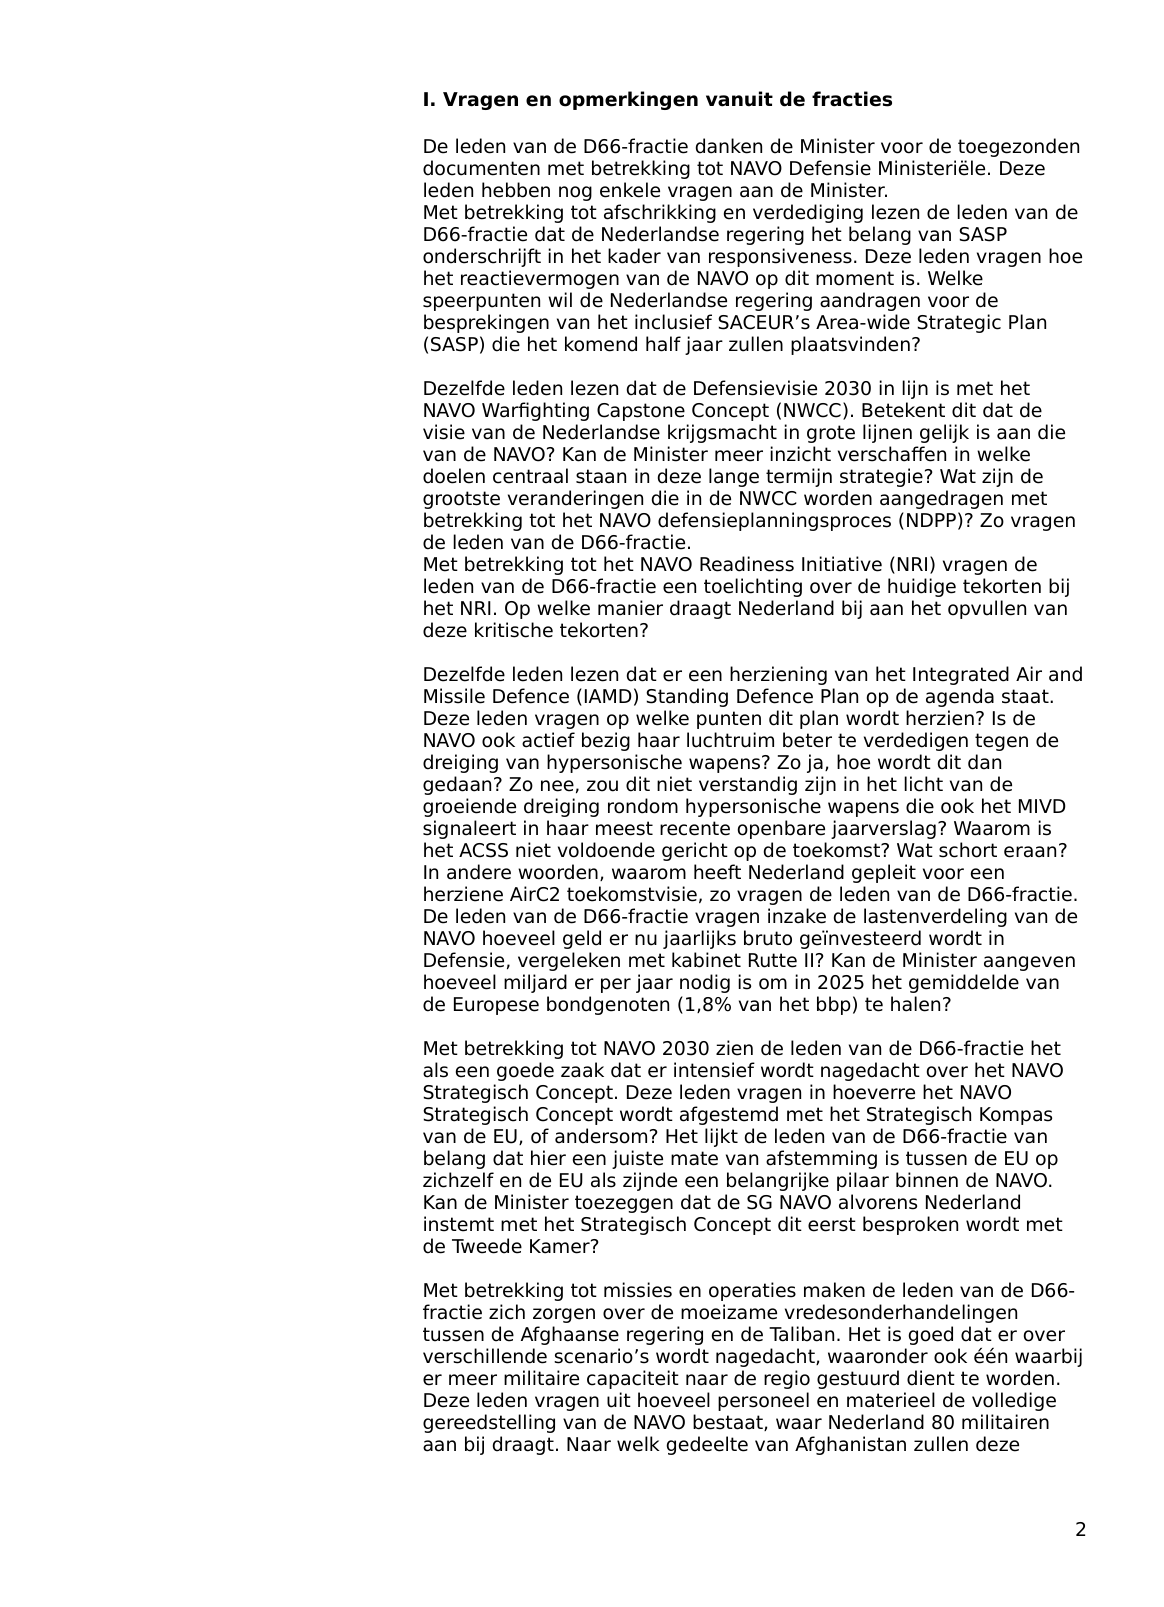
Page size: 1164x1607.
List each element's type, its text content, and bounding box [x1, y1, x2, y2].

subtitle I. Vragen en opmerkingen vanuit de fracties [422, 89, 1087, 111]
text Met betrekking tot afschrikking en verdediging lezen de leden van de D66-fractie dat de Nederlandse regering het belang van SASP onderschrijft in het kader van responsiveness. Deze leden vragen hoe het reactievermogen van de NAVO op dit moment is. Welke speerpunten wil de Nederlandse regering aandragen voor de besprekingen van het inclusief SACEUR’s Area-wide Strategic Plan (SASP) die het komend half jaar zullen plaatsvinden? [422, 202, 1087, 356]
text De leden van de D66-fractie danken de Minister voor de toegezonden documenten met betrekking tot NAVO Defensie Ministeriële. Deze leden hebben nog enkele vragen aan de Minister. [422, 136, 1087, 202]
text Met betrekking tot NAVO 2030 zien de leden van de D66-fractie het als een goede zaak dat er intensief wordt nagedacht over het NAVO Strategisch Concept. Deze leden vragen in hoeverre het NAVO Strategisch Concept wordt afgestemd met het Strategisch Kompas van de EU, of andersom? Het lijkt de leden van de D66-fractie van belang dat hier een juiste mate van afstemming is tussen de EU op zichzelf en de EU als zijnde een belangrijke pilaar binnen de NAVO. Kan de Minister toezeggen dat de SG NAVO alvorens Nederland instemt met het Strategisch Concept dit eerst besproken wordt met de Tweede Kamer? [422, 1038, 1087, 1258]
text De leden van de D66-fractie vragen inzake de lastenverdeling van de NAVO hoeveel geld er nu jaarlijks bruto geïnvesteerd wordt in Defensie, vergeleken met kabinet Rutte II? Kan de Minister aangeven hoeveel miljard er per jaar nodig is om in 2025 het gemiddelde van de Europese bondgenoten (1,8% van het bbp) te halen? [422, 906, 1087, 1016]
text Dezelfde leden lezen dat er een herziening van het Integrated Air and Missile Defence (IAMD) Standing Defence Plan op de agenda staat. Deze leden vragen op welke punten dit plan wordt herzien? Is de NAVO ook actief bezig haar luchtruim beter te verdedigen tegen de dreiging van hypersonische wapens? Zo ja, hoe wordt dit dan gedaan? Zo nee, zou dit niet verstandig zijn in het licht van de groeiende dreiging rondom hypersonische wapens die ook het MIVD signaleert in haar meest recente openbare jaarverslag? Waarom is het ACSS niet voldoende gericht op de toekomst? Wat schort eraan? In andere woorden, waarom heeft Nederland gepleit voor een herziene AirC2 toekomstvisie, zo vragen de leden van de D66-fractie. [422, 664, 1087, 906]
text Dezelfde leden lezen dat de Defensievisie 2030 in lijn is met het NAVO Warfighting Capstone Concept (NWCC). Betekent dit dat de visie van de Nederlandse krijgsmacht in grote lijnen gelijk is aan die van de NAVO? Kan de Minister meer inzicht verschaffen in welke doelen centraal staan in deze lange termijn strategie? Wat zijn de grootste veranderingen die in de NWCC worden aangedragen met betrekking tot het NAVO defensieplanningsproces (NDPP)? Zo vragen de leden van de D66-fractie. [422, 378, 1087, 554]
text Met betrekking tot het NAVO Readiness Initiative (NRI) vragen de leden van de D66-fractie een toelichting over de huidige tekorten bij het NRI. Op welke manier draagt Nederland bij aan het opvullen van deze kritische tekorten? [422, 554, 1087, 642]
text Met betrekking tot missies en operaties maken de leden van de D66-fractie zich zorgen over de moeizame vredesonderhandelingen tussen de Afghaanse regering en de Taliban. Het is goed dat er over verschillende scenario’s wordt nagedacht, waaronder ook één waarbij er meer militaire capaciteit naar de regio gestuurd dient te worden. Deze leden vragen uit hoeveel personeel en materieel de volledige gereedstelling van de NAVO bestaat, waar Nederland 80 militairen aan bij draagt. Naar welk gedeelte van Afghanistan zullen deze [422, 1280, 1087, 1456]
